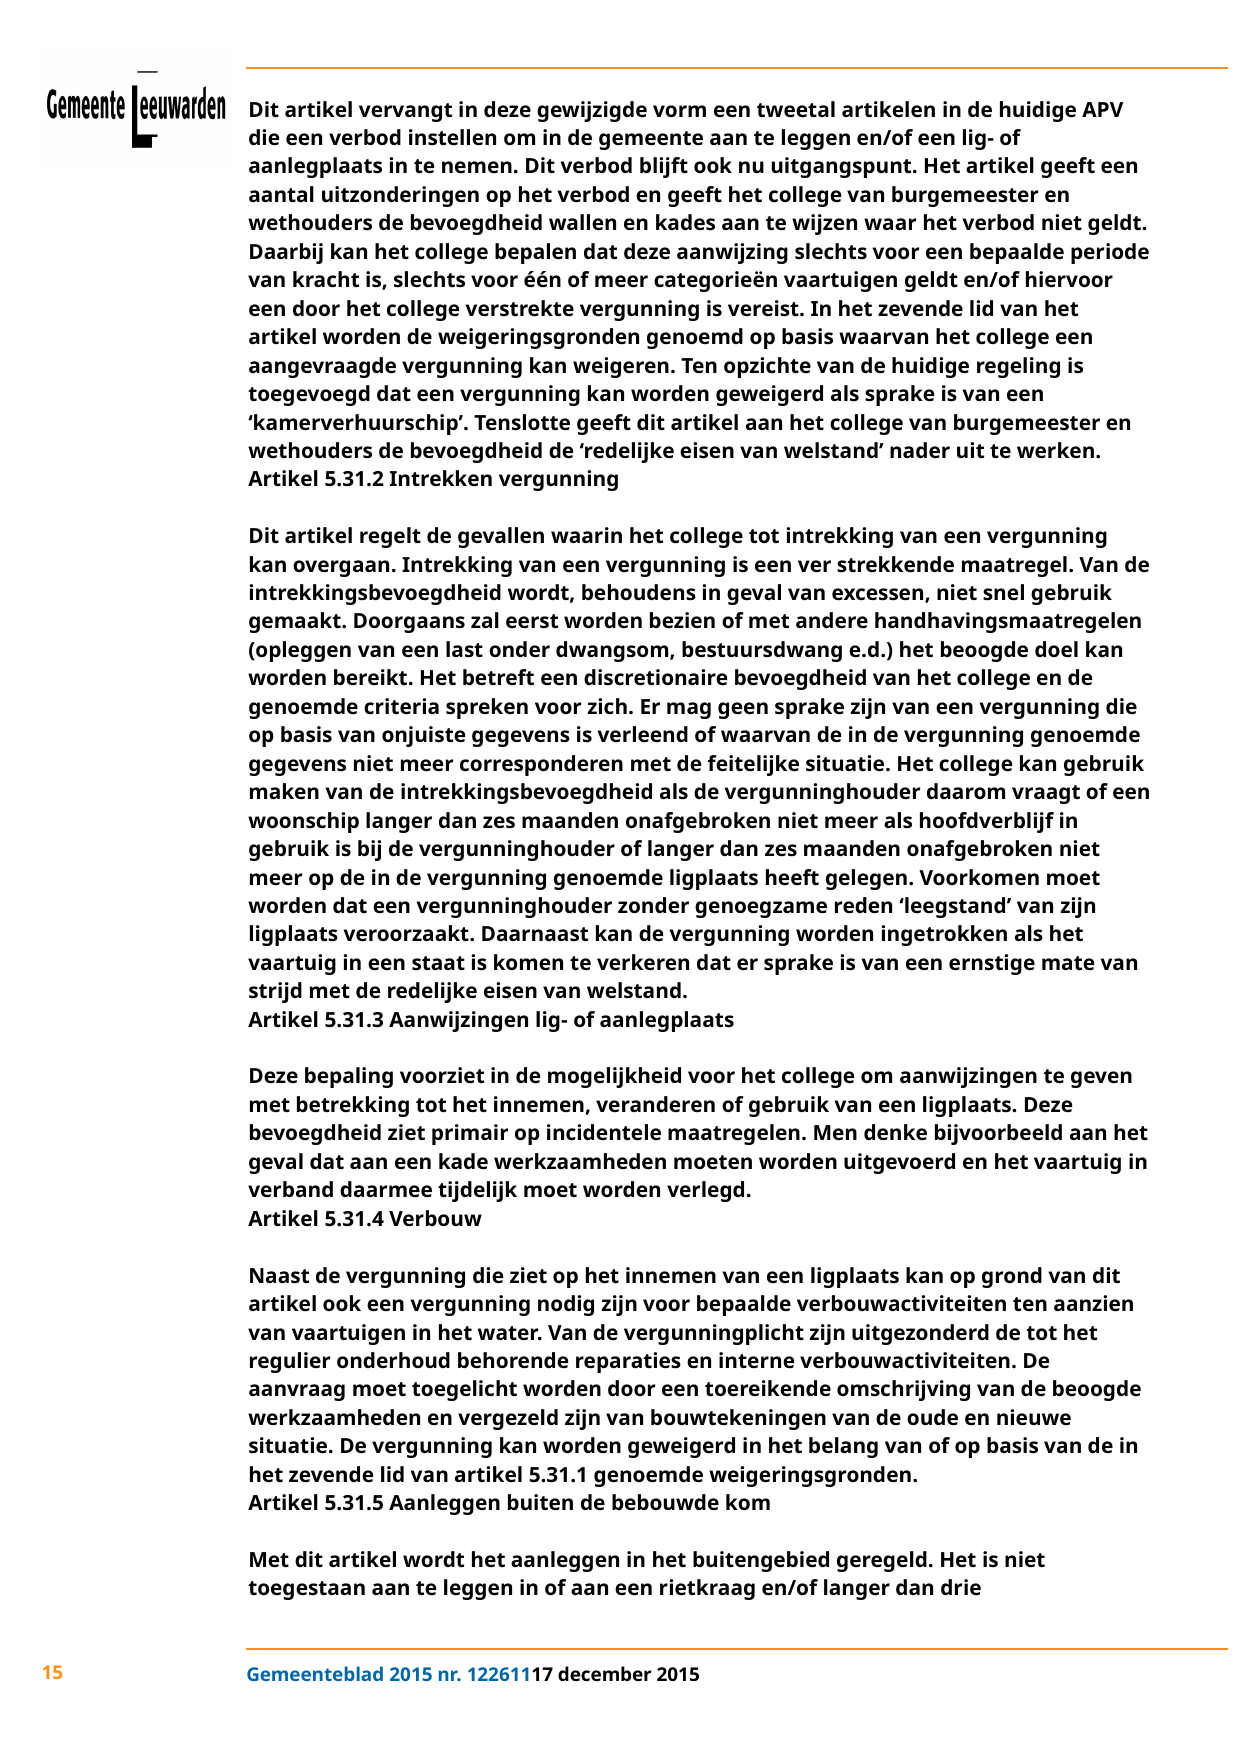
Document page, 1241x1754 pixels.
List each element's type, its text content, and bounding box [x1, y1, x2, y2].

text Artikel 5.31.2 Intrekken vergunning [248, 464, 1152, 493]
picture [41, 47, 231, 172]
text Artikel 5.31.3 Aanwijzingen lig- of aanlegplaats [248, 1005, 1152, 1033]
text Deze bepaling voorziet in de mogelijkheid voor het college om aanwijzingen te geven met betrekking tot het innemen, veranderen of gebruik van een ligplaats. Deze bevoegdheid ziet primair op incidentele maatregelen. Men denke bijvoorbeeld aan het geval dat aan een kade werkzaamheden moeten worden uitgevoerd en het vaartuig in verband daarmee tijdelijk moet worden verlegd. [248, 1062, 1152, 1204]
text Dit artikel vervangt in deze gewijzigde vorm een tweetal artikelen in de huidige APV die een verbod instellen om in de gemeente aan te leggen en/of een lig- of aanlegplaats in te nemen. Dit verbod blijft ook nu uitgangspunt. Het artikel geeft een aantal uitzonderingen op het verbod en geeft het college van burgemeester en wethouders de bevoegdheid wallen en kades aan te wijzen waar het verbod niet geldt. Daarbij kan het college bepalen dat deze aanwijzing slechts voor een bepaalde periode van kracht is, slechts voor één of meer categorieën vaartuigen geldt en/of hiervoor een door het college verstrekte vergunning is vereist. In het zevende lid van het artikel worden de weigeringsgronden genoemd op basis waarvan het college een aangevraagde vergunning kan weigeren. Ten opzichte van de huidige regeling is toegevoegd dat een vergunning kan worden geweigerd als sprake is van een ‘kamerverhuurschip’. Tenslotte geeft dit artikel aan het college van burgemeester en wethouders de bevoegdheid de ‘redelijke eisen van welstand’ nader uit te werken. [248, 95, 1152, 464]
text Artikel 5.31.5 Aanleggen buiten de bebouwde kom [248, 1488, 1152, 1517]
text Dit artikel regelt de gevallen waarin het college tot intrekking van een vergunning kan overgaan. Intrekking van een vergunning is een ver strekkende maatregel. Van de intrekkingsbevoegdheid wordt, behoudens in geval van excessen, niet snel gebruik gemaakt. Doorgaans zal eerst worden bezien of met andere handhavingsmaatregelen (opleggen van een last onder dwangsom, bestuursdwang e.d.) het beoogde doel kan worden bereikt. Het betreft een discretionaire bevoegdheid van het college en de genoemde criteria spreken voor zich. Er mag geen sprake zijn van een vergunning die op basis van onjuiste gegevens is verleend of waarvan de in de vergunning genoemde gegevens niet meer corresponderen met de feitelijke situatie. Het college kan gebruik maken van de intrekkingsbevoegdheid als de vergunninghouder daarom vraagt of een woonschip langer dan zes maanden onafgebroken niet meer als hoofdverblijf in gebruik is bij de vergunninghouder of langer dan zes maanden onafgebroken niet meer op de in de vergunning genoemde ligplaats heeft gelegen. Voorkomen moet worden dat een vergunninghouder zonder genoegzame reden ‘leegstand’ van zijn ligplaats veroorzaakt. Daarnaast kan de vergunning worden ingetrokken als het vaartuig in een staat is komen te verkeren dat er sprake is van een ernstige mate van strijd met de redelijke eisen van welstand. [248, 521, 1152, 1005]
text Artikel 5.31.4 Verbouw [248, 1204, 1152, 1232]
text Met dit artikel wordt het aanleggen in het buitengebied geregeld. Het is niet toegestaan aan te leggen in of aan een rietkraag en/of langer dan drie [248, 1545, 1152, 1602]
text Naast de vergunning die ziet op het innemen van een ligplaats kan op grond van dit artikel ook een vergunning nodig zijn voor bepaalde verbouwactiviteiten ten aanzien van vaartuigen in het water. Van de vergunningplicht zijn uitgezonderd de tot het regulier onderhoud behorende reparaties en interne verbouwactiviteiten. De aanvraag moet toegelicht worden door een toereikende omschrijving van de beoogde werkzaamheden en vergezeld zijn van bouwtekeningen van de oude en nieuwe situatie. De vergunning kan worden geweigerd in het belang van of op basis van de in het zevende lid van artikel 5.31.1 genoemde weigeringsgronden. [248, 1261, 1152, 1488]
